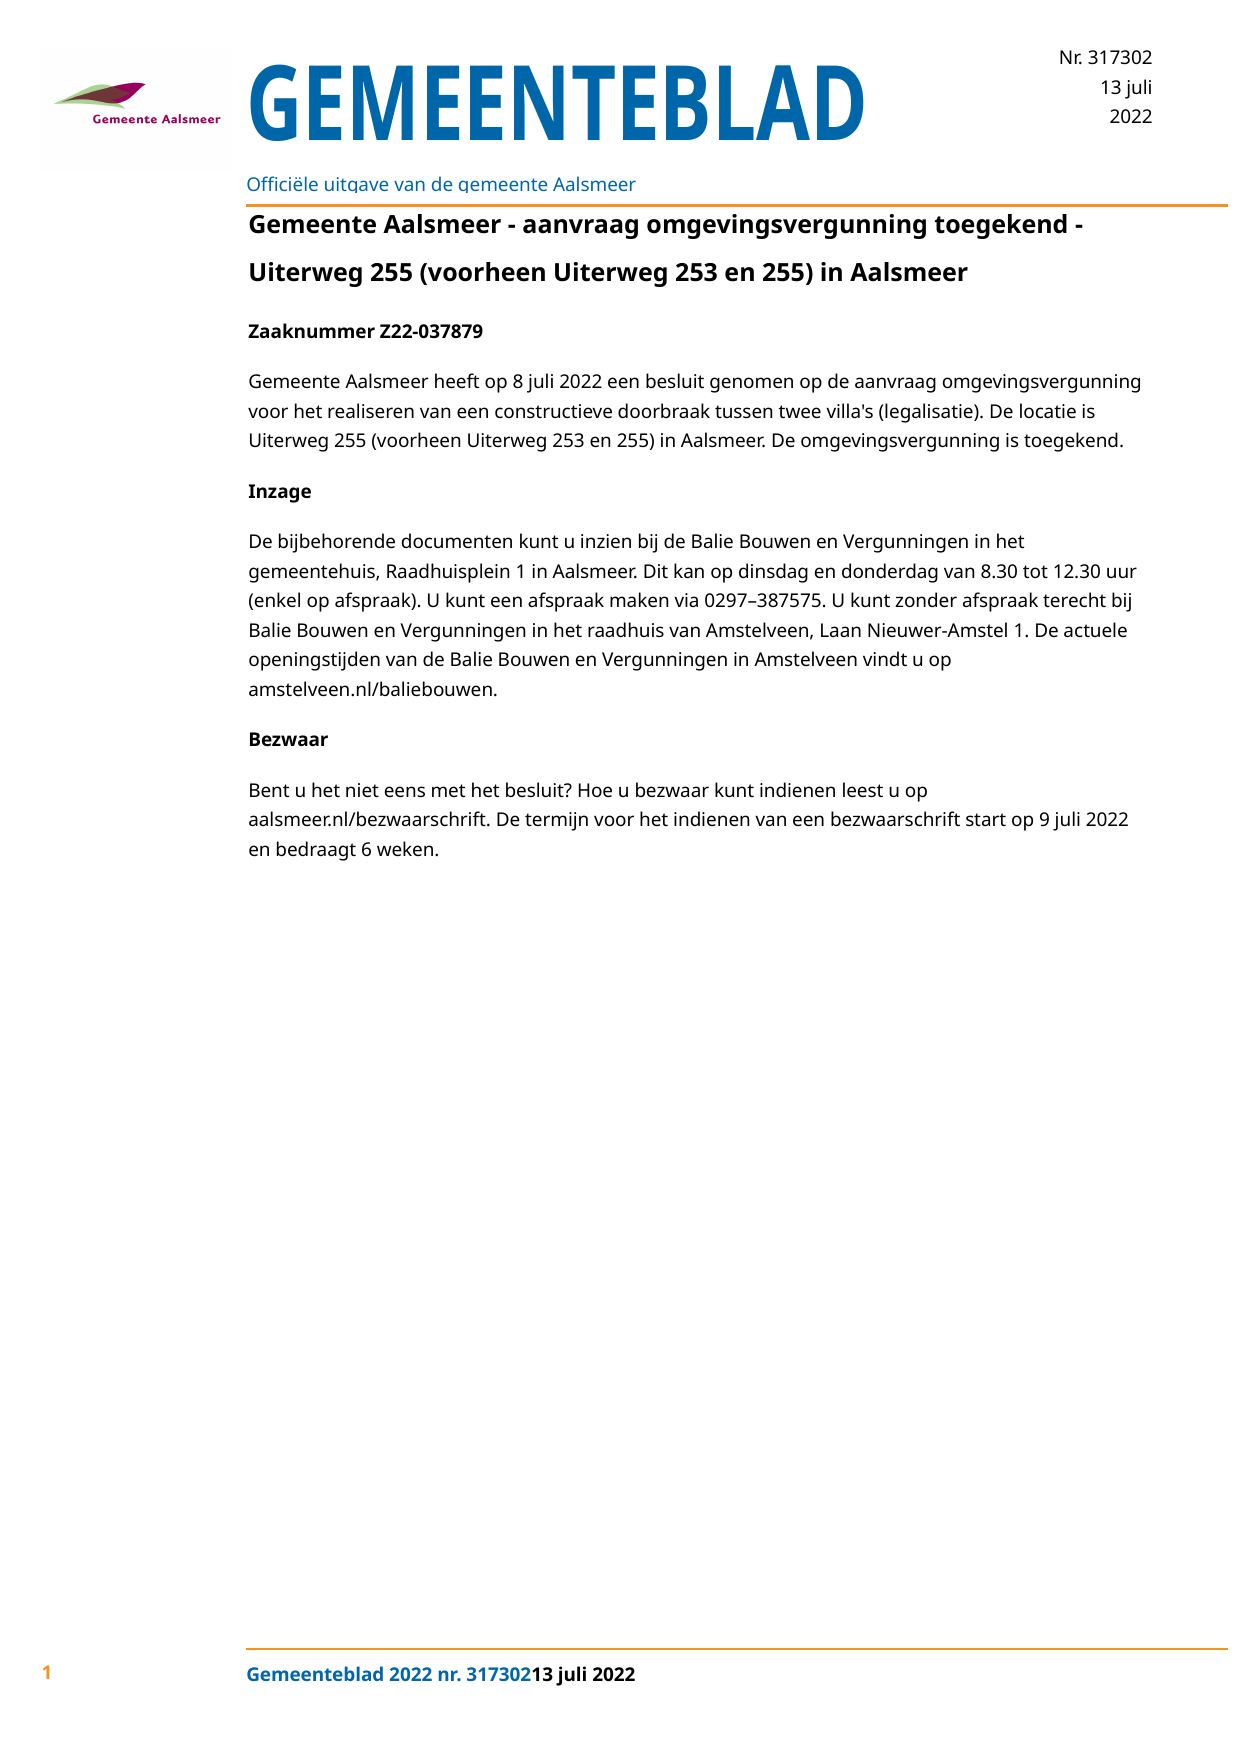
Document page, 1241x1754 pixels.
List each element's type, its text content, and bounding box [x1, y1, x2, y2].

text Gemeente Aalsmeer - aanvraag omgevingsvergunning toegekend - Uiterweg 255 (voorheen Uiterweg 253 en 255) in Aalsmeer [248, 207, 1152, 288]
text Inzage [248, 478, 1152, 504]
text Bent u het niet eens met het besluit? Hoe u bezwaar kunt indienen leest u op aalsmeer.nl/bezwaarschrift. De termijn voor het indienen van een bezwaarschrift start op 9 juli 2022 en bedraagt 6 weken. [248, 777, 1152, 862]
text Bezwaar [248, 727, 1152, 752]
picture [41, 47, 231, 172]
text Zaaknummer Z22-037879 [248, 318, 1152, 344]
text De bijbehorende documenten kunt u inzien bij de Balie Bouwen en Vergunningen in het gemeentehuis, Raadhuisplein 1 in Aalsmeer. Dit kan op dinsdag en donderdag van 8.30 tot 12.30 uur (enkel op afspraak). U kunt een afspraak maken via 0297–387575. U kunt zonder afspraak terecht bij Balie Bouwen en Vergunningen in het raadhuis van Amstelveen, Laan Nieuwer-Amstel 1. De actuele openingstijden van de Balie Bouwen en Vergunningen in Amstelveen vindt u op amstelveen.nl/baliebouwen. [248, 528, 1152, 702]
text Gemeente Aalsmeer heeft op 8 juli 2022 een besluit genomen op de aanvraag omgevingsvergunning voor het realiseren van een constructieve doorbraak tussen twee villa's (legalisatie). De locatie is Uiterweg 255 (voorheen Uiterweg 253 en 255) in Aalsmeer. De omgevingsvergunning is toegekend. [248, 368, 1152, 453]
